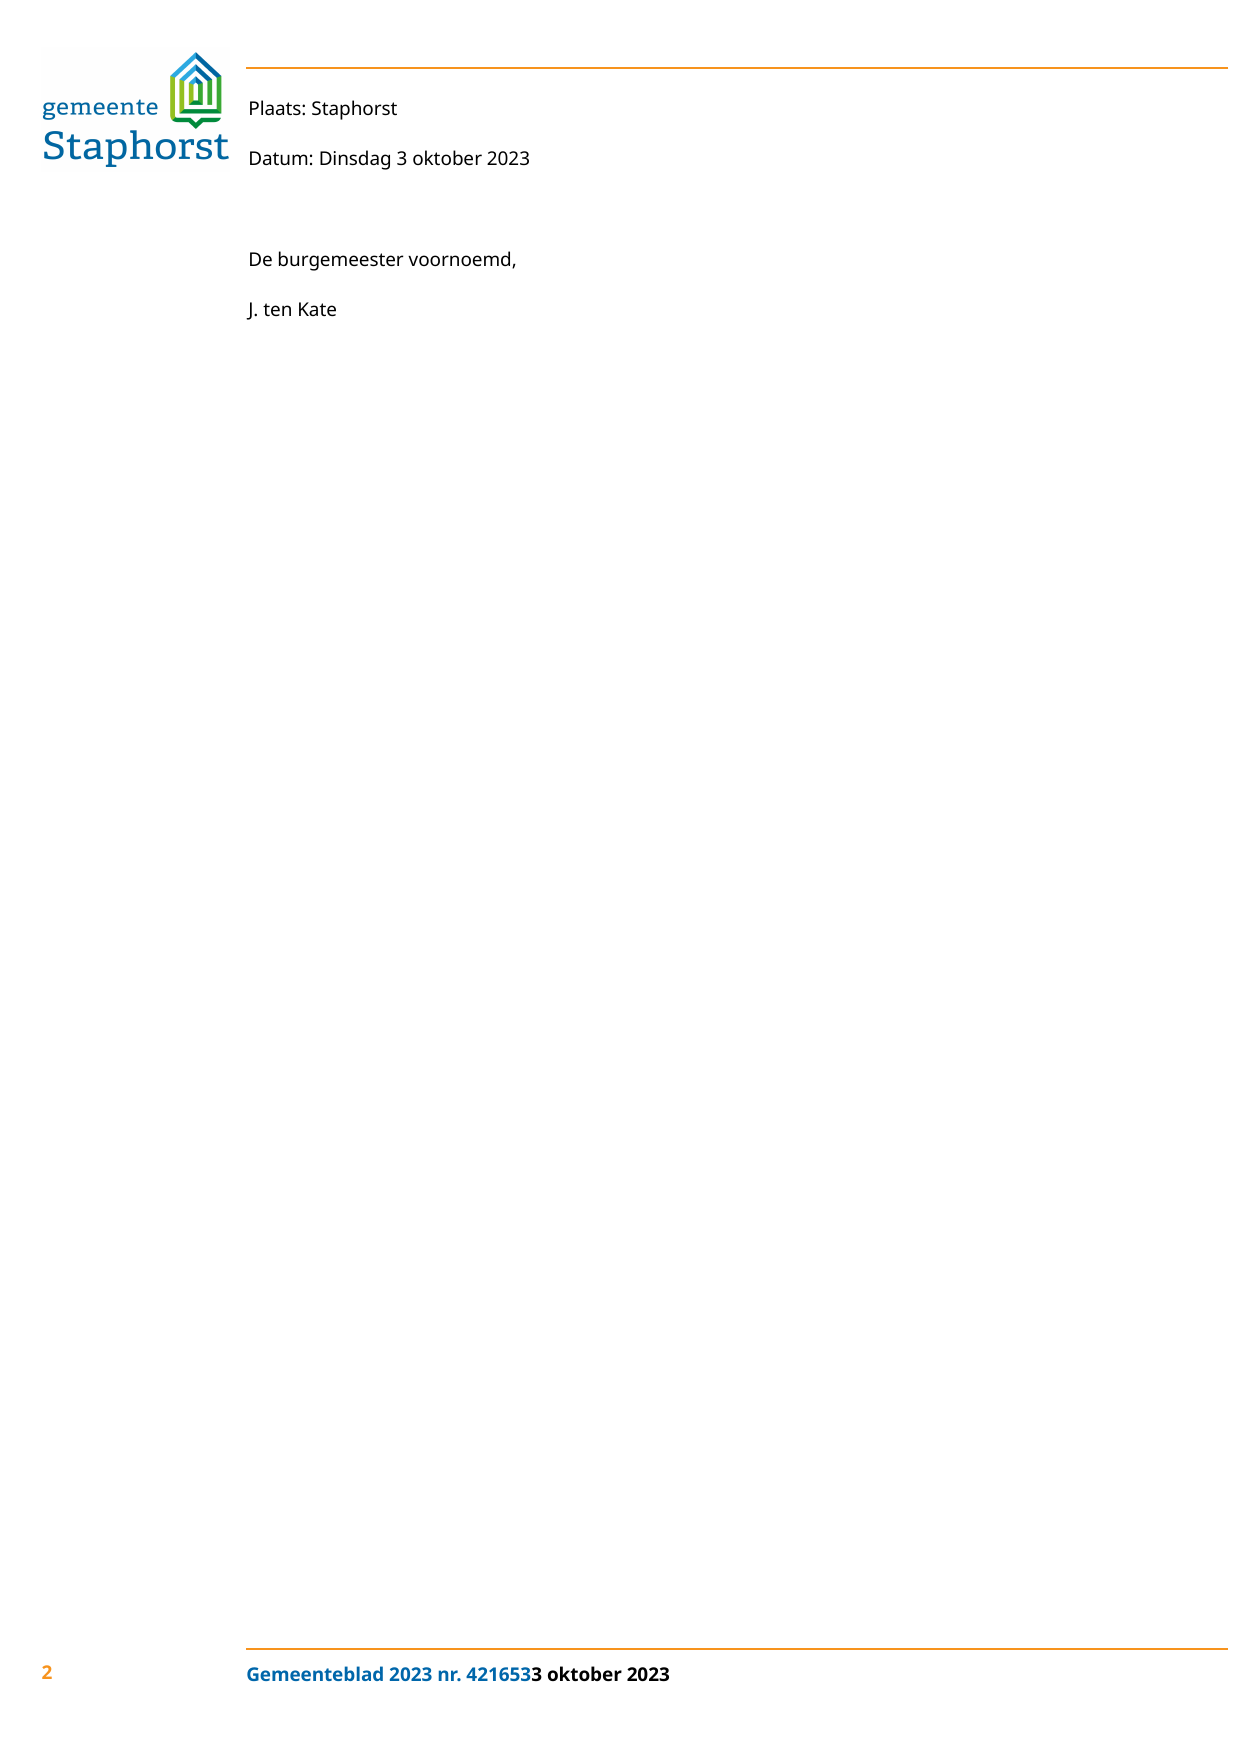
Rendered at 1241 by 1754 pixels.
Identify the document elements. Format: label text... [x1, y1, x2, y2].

text De burgemeester voornoemd, [248, 246, 1152, 272]
text J. ten Kate [248, 296, 1152, 322]
picture [41, 47, 231, 172]
text Plaats: Staphorst [248, 95, 1152, 121]
text Datum: Dinsdag 3 oktober 2023 [248, 145, 1152, 171]
